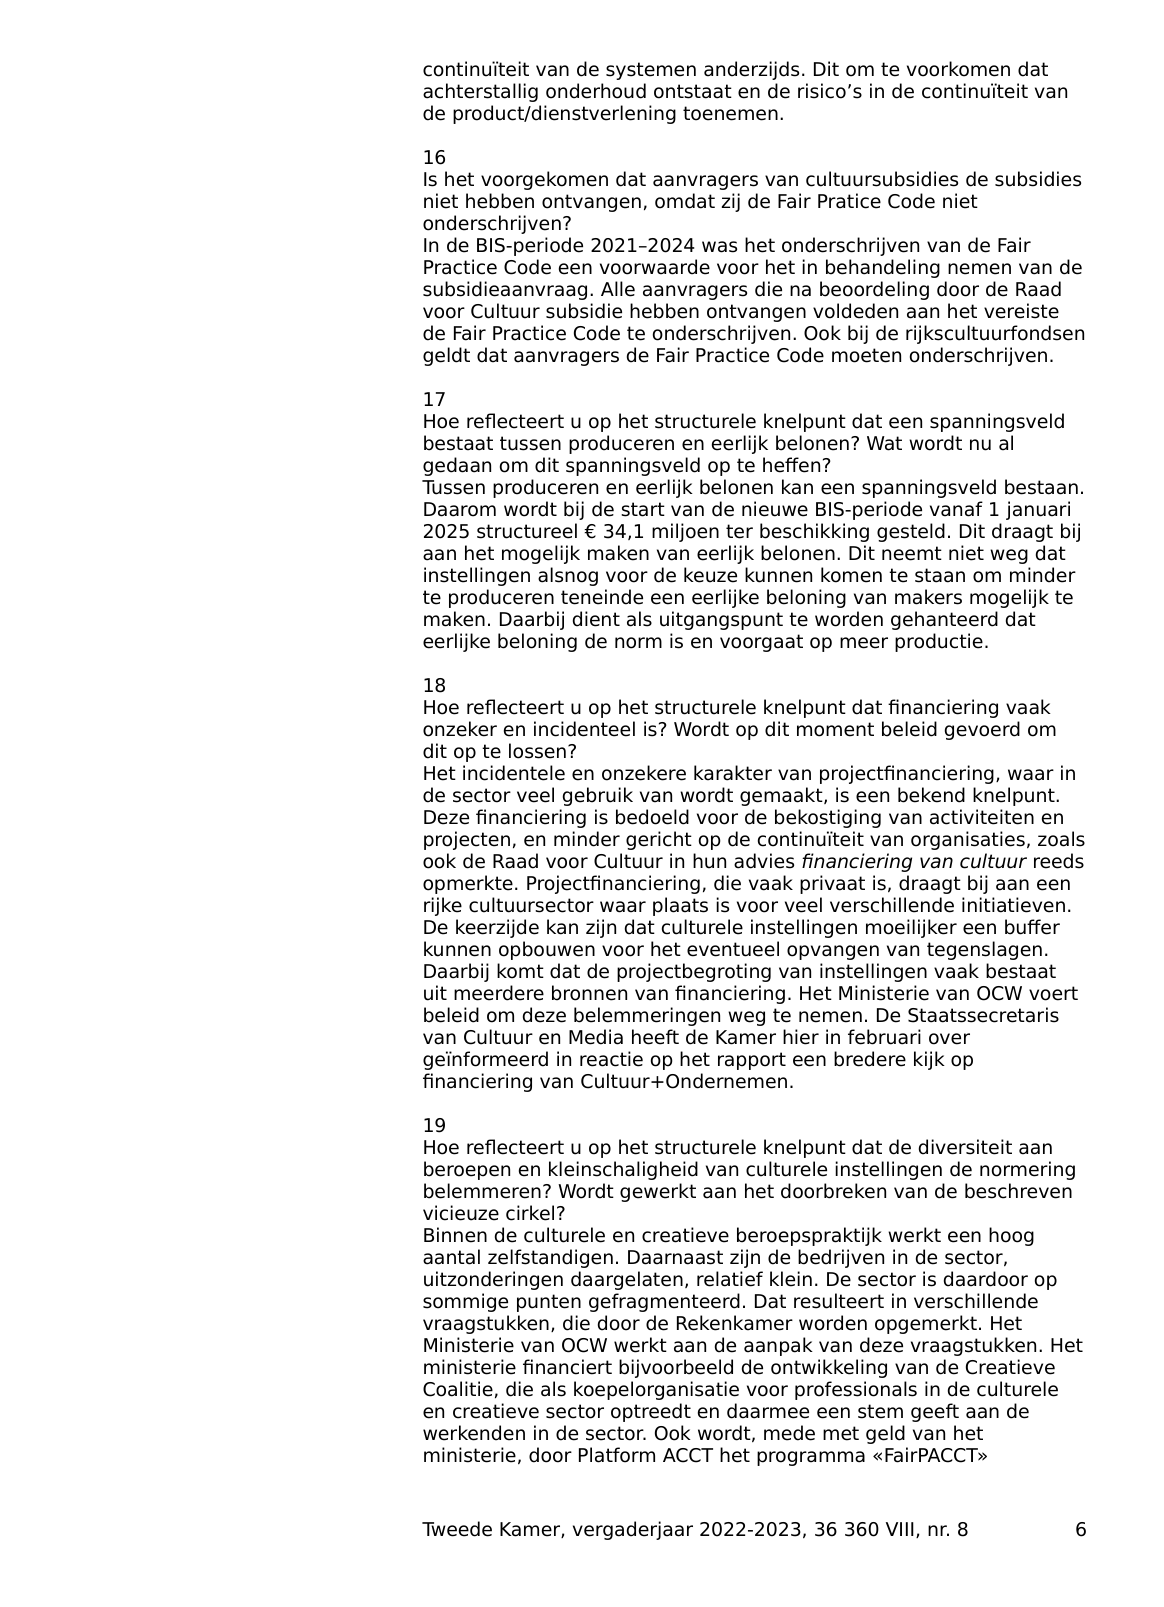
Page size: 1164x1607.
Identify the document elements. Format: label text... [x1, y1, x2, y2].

text Het incidentele en onzekere karakter van projectfinanciering, waar in de sector veel gebruik van wordt gemaakt, is een bekend knelpunt. Deze financiering is bedoeld voor de bekostiging van activiteiten en projecten, en minder gericht op de continuïteit van organisaties, zoals ook de Raad voor Cultuur in hun advies financiering van cultuur reeds opmerkte. Projectfinanciering, die vaak privaat is, draagt bij aan een rijke cultuursector waar plaats is voor veel verschillende initiatieven. De keerzijde kan zijn dat culturele instellingen moeilijker een buffer kunnen opbouwen voor het eventueel opvangen van tegenslagen. Daarbij komt dat de projectbegroting van instellingen vaak bestaat uit meerdere bronnen van financiering. Het Ministerie van OCW voert beleid om deze belemmeringen weg te nemen. De Staatssecretaris van Cultuur en Media heeft de Kamer hier in februari over geïnformeerd in reactie op het rapport een bredere kijk op financiering van Cultuur+Ondernemen. [422, 763, 1087, 1093]
text Is het voorgekomen dat aanvragers van cultuursubsidies de subsidies niet hebben ontvangen, omdat zij de Fair Pratice Code niet onderschrijven? [422, 169, 1087, 235]
text 17 [422, 389, 1087, 411]
text 19 [422, 1115, 1087, 1137]
text Hoe reflecteert u op het structurele knelpunt dat financiering vaak onzeker en incidenteel is? Wordt op dit moment beleid gevoerd om dit op te lossen? [422, 697, 1087, 763]
text 16 [422, 147, 1087, 169]
text Tussen produceren en eerlijk belonen kan een spanningsveld bestaan. Daarom wordt bij de start van de nieuwe BIS-periode vanaf 1 januari 2025 structureel € 34,1 miljoen ter beschikking gesteld. Dit draagt bij aan het mogelijk maken van eerlijk belonen. Dit neemt niet weg dat instellingen alsnog voor de keuze kunnen komen te staan om minder te produceren teneinde een eerlijke beloning van makers mogelijk te maken. Daarbij dient als uitgangspunt te worden gehanteerd dat eerlijke beloning de norm is en voorgaat op meer productie. [422, 477, 1087, 653]
text continuïteit van de systemen anderzijds. Dit om te voorkomen dat achterstallig onderhoud ontstaat en de risico’s in de continuïteit van de product/dienstverlening toenemen. [422, 59, 1087, 125]
text 18 [422, 675, 1087, 697]
text Hoe reflecteert u op het structurele knelpunt dat de diversiteit aan beroepen en kleinschaligheid van culturele instellingen de normering belemmeren? Wordt gewerkt aan het doorbreken van de beschreven vicieuze cirkel? [422, 1137, 1087, 1225]
text Binnen de culturele en creatieve beroepspraktijk werkt een hoog aantal zelfstandigen. Daarnaast zijn de bedrijven in de sector, uitzonderingen daargelaten, relatief klein. De sector is daardoor op sommige punten gefragmenteerd. Dat resulteert in verschillende vraagstukken, die door de Rekenkamer worden opgemerkt. Het Ministerie van OCW werkt aan de aanpak van deze vraagstukken. Het ministerie financiert bijvoorbeeld de ontwikkeling van de Creatieve Coalitie, die als koepelorganisatie voor professionals in de culturele en creatieve sector optreedt en daarmee een stem geeft aan de werkenden in de sector. Ook wordt, mede met geld van het ministerie, door Platform ACCT het programma «FairPACCT» [422, 1225, 1087, 1467]
text Hoe reflecteert u op het structurele knelpunt dat een spanningsveld bestaat tussen produceren en eerlijk belonen? Wat wordt nu al gedaan om dit spanningsveld op te heffen? [422, 411, 1087, 477]
text In de BIS-periode 2021–2024 was het onderschrijven van de Fair Practice Code een voorwaarde voor het in behandeling nemen van de subsidieaanvraag. Alle aanvragers die na beoordeling door de Raad voor Cultuur subsidie hebben ontvangen voldeden aan het vereiste de Fair Practice Code te onderschrijven. Ook bij de rijkscultuurfondsen geldt dat aanvragers de Fair Practice Code moeten onderschrijven. [422, 235, 1087, 367]
